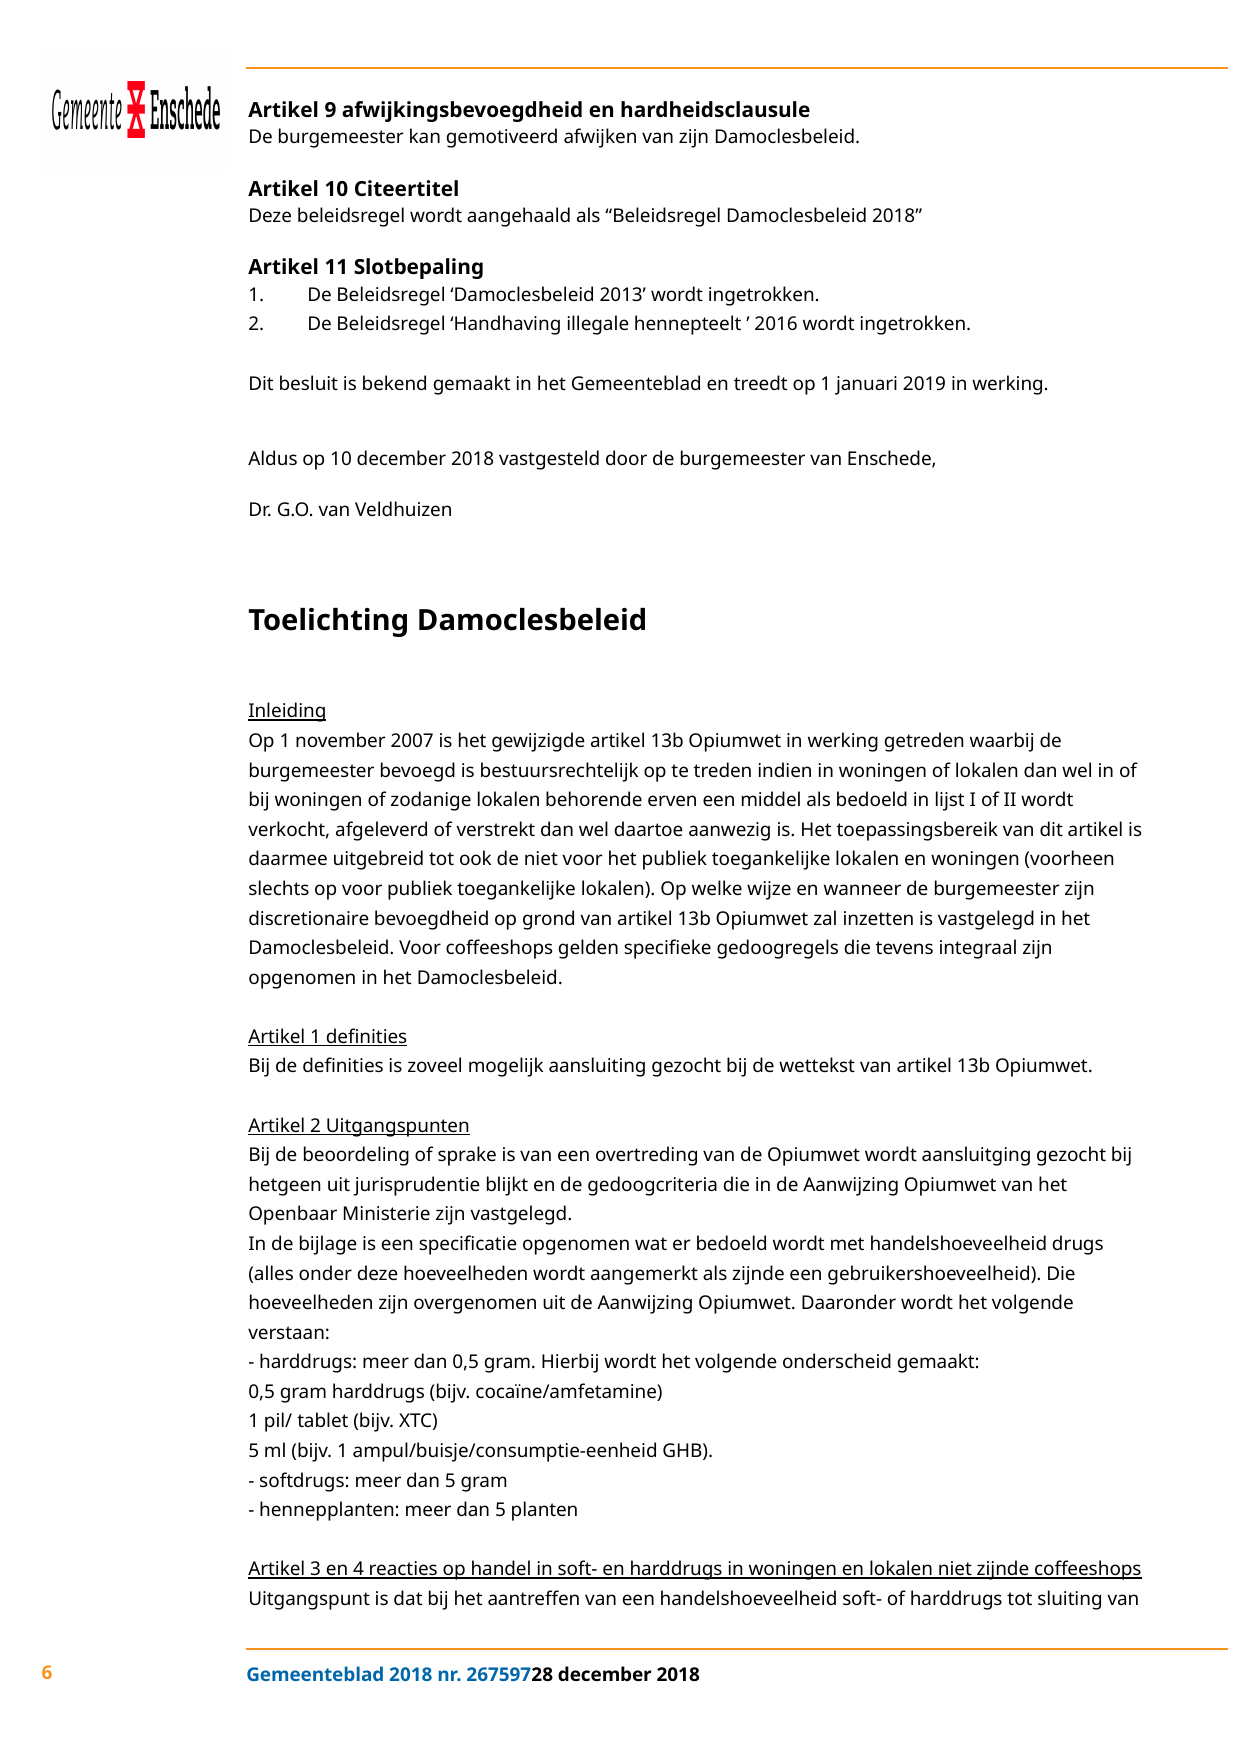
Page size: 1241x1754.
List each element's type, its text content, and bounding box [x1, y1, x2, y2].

text Toelichting Damoclesbeleid [248, 599, 1152, 639]
text Deze beleidsregel wordt aangehaald als “Beleidsregel Damoclesbeleid 2018” [248, 202, 1152, 228]
text Op 1 november 2007 is het gewijzigde artikel 13b Opiumwet in werking getreden waarbij de burgemeester bevoegd is bestuursrechtelijk op te treden indien in woningen of lokalen dan wel in of bij woningen of zodanige lokalen behorende erven een middel als bedoeld in lijst I of II wordt verkocht, afgeleverd of verstrekt dan wel daartoe aanwezig is. Het toepassingsbereik van dit artikel is daarmee uitgebreid tot ook de niet voor het publiek toegankelijke lokalen en woningen (voorheen slechts op voor publiek toegankelijke lokalen). Op welke wijze en wanneer de burgemeester zijn discretionaire bevoegdheid op grond van artikel 13b Opiumwet zal inzetten is vastgelegd in het Damoclesbeleid. Voor coffeeshops gelden specifieke gedoogregels die tevens integraal zijn opgenomen in het Damoclesbeleid. [248, 727, 1152, 990]
text Dr. G.O. van Veldhuizen [248, 496, 1152, 522]
text Artikel 3 en 4 reacties op handel in soft- en harddrugs in woningen en lokalen niet zijnde coffeeshops [248, 1556, 1152, 1581]
text Artikel 11 Slotbepaling [248, 252, 1152, 281]
text Uitgangspunt is dat bij het aantreffen van een handelshoeveelheid soft- of harddrugs tot sluiting van [248, 1585, 1152, 1611]
text Bij de beoordeling of sprake is van een overtreding van de Opiumwet wordt aansluitging gezocht bij hetgeen uit jurisprudentie blijkt en de gedoogcriteria die in de Aanwijzing Opiumwet van het Openbaar Ministerie zijn vastgelegd. [248, 1141, 1152, 1226]
text De burgemeester kan gemotiveerd afwijken van zijn Damoclesbeleid. [248, 123, 1152, 149]
text - harddrugs: meer dan 0,5 gram. Hierbij wordt het volgende onderscheid gemaakt: [248, 1348, 1152, 1374]
text Aldus op 10 december 2018 vastgesteld door de burgemeester van Enschede, [248, 445, 1152, 471]
text 5 ml (bijv. 1 ampul/buisje/consumptie-eenheid GHB). [248, 1437, 1152, 1463]
text Inleiding [248, 698, 1152, 723]
list De Beleidsregel ‘Handhaving illegale hennepteelt ’ 2016 wordt ingetrokken. [248, 311, 1152, 336]
text - softdrugs: meer dan 5 gram [248, 1467, 1152, 1493]
text Artikel 2 Uitgangspunten [248, 1112, 1152, 1138]
text 0,5 gram harddrugs (bijv. cocaïne/amfetamine) [248, 1378, 1152, 1404]
picture [41, 47, 231, 172]
text 1 pil/ tablet (bijv. XTC) [248, 1408, 1152, 1433]
text In de bijlage is een specificatie opgenomen wat er bedoeld wordt met handelshoeveelheid drugs (alles onder deze hoeveelheden wordt aangemerkt als zijnde een gebruikershoeveelheid). Die hoeveelheden zijn overgenomen uit de Aanwijzing Opiumwet. Daaronder wordt het volgende verstaan: [248, 1230, 1152, 1345]
text Artikel 9 afwijkingsbevoegdheid en hardheidsclausule [248, 95, 1152, 123]
text Bij de definities is zoveel mogelijk aansluiting gezocht bij de wettekst van artikel 13b Opiumwet. [248, 1053, 1152, 1078]
text - hennepplanten: meer dan 5 planten [248, 1496, 1152, 1522]
text Artikel 10 Citeertitel [248, 174, 1152, 202]
list De Beleidsregel ‘Damoclesbeleid 2013’ wordt ingetrokken. [248, 281, 1152, 307]
text Artikel 1 definities [248, 1023, 1152, 1049]
text Dit besluit is bekend gemaakt in het Gemeenteblad en treedt op 1 januari 2019 in werking. [248, 370, 1152, 395]
